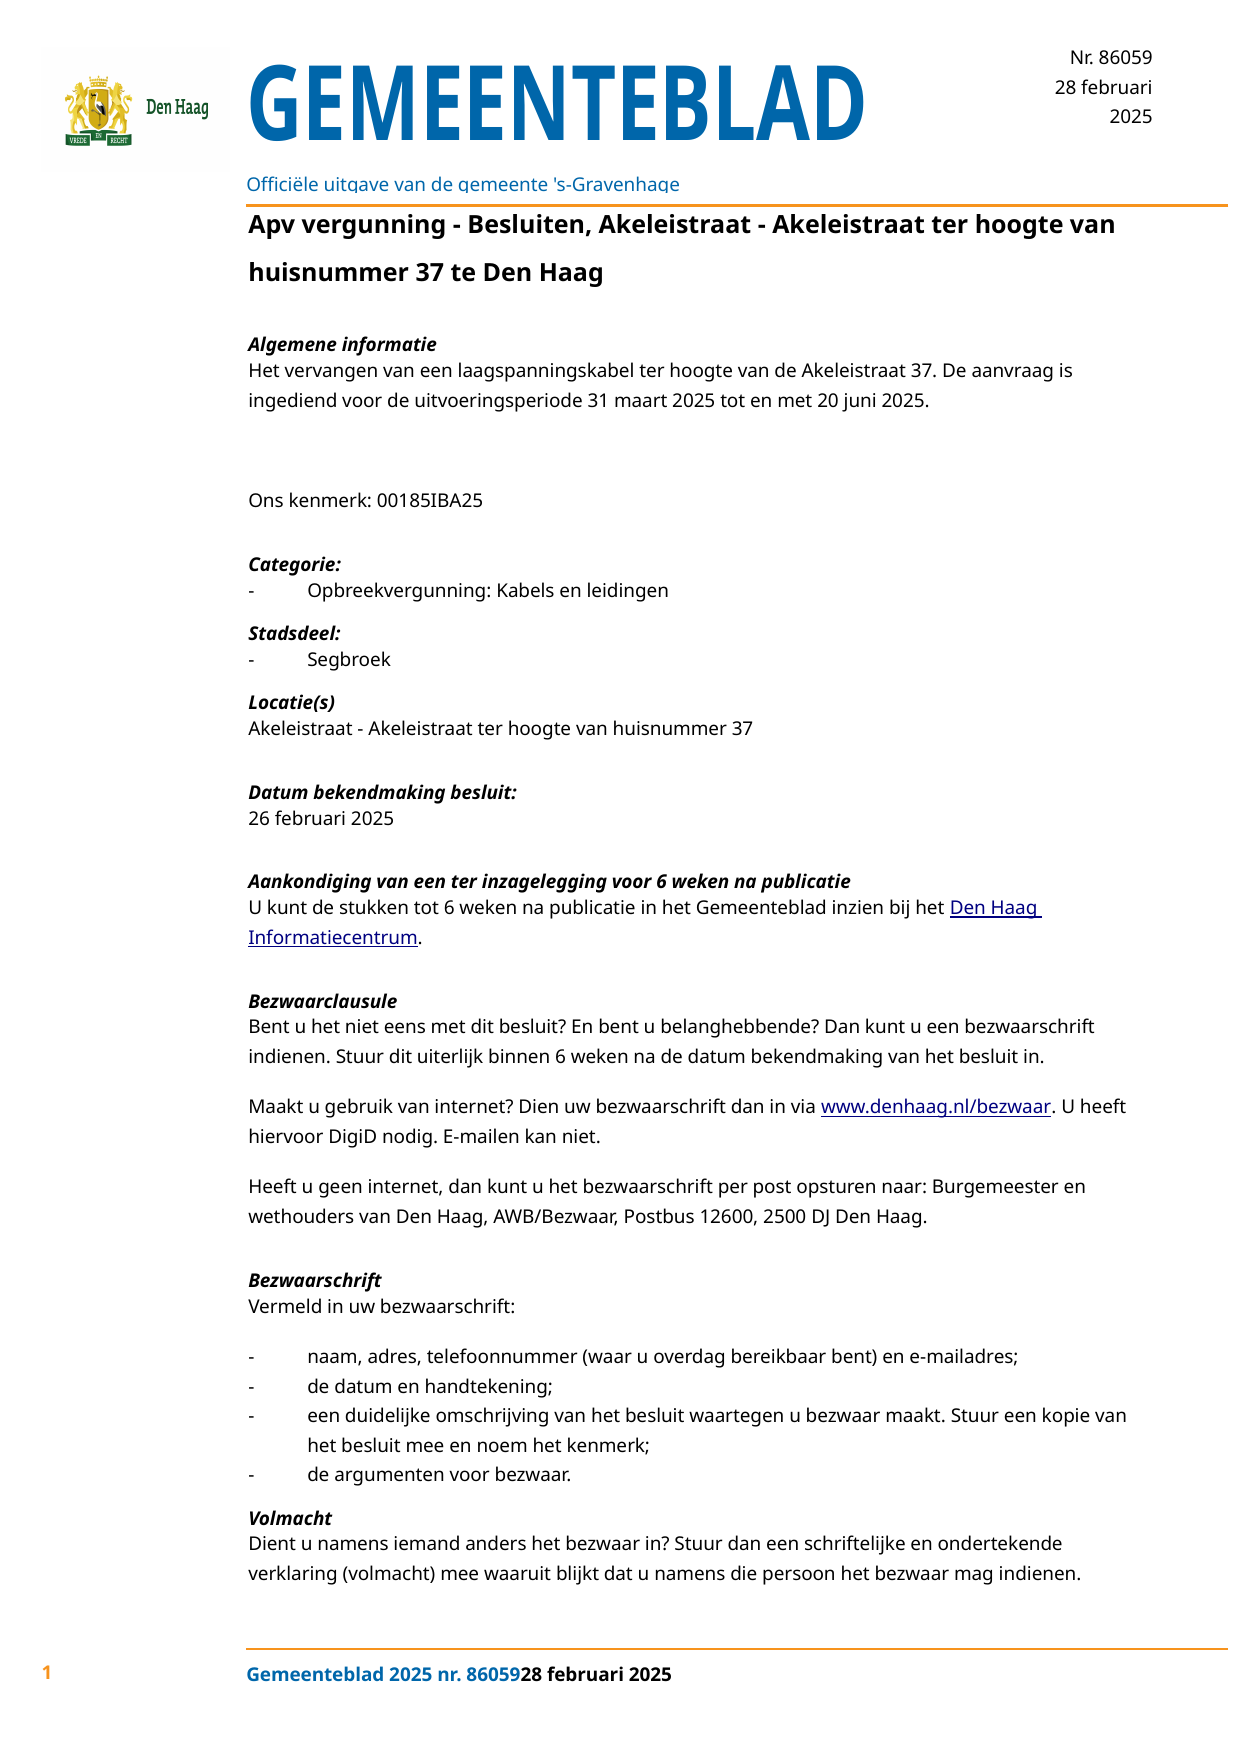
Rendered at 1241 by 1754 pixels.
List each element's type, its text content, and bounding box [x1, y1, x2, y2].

text Dient u namens iemand anders het bezwaar in? Stuur dan een schriftelijke en ondertekende verklaring (volmacht) mee waaruit blijkt dat u namens die persoon het bezwaar mag indienen. [248, 1531, 1152, 1586]
text Maakt u gebruik van internet? Dien uw bezwaarschrift dan in via www.denhaag.nl/bezwaar. U heeft hiervoor DigiD nodig. E-mailen kan niet. [248, 1094, 1152, 1149]
text Bezwaarclausule [248, 988, 1152, 1014]
text Apv vergunning - Besluiten, Akeleistraat - Akeleistraat ter hoogte van huisnummer 37 te Den Haag [248, 207, 1152, 288]
text Stadsdeel: [248, 620, 1152, 646]
text Algemene informatie [248, 331, 1152, 357]
text Akeleistraat - Akeleistraat ter hoogte van huisnummer 37 [248, 715, 1152, 741]
text Volmacht [248, 1505, 1152, 1531]
text Aankondiging van een ter inzagelegging voor 6 weken na publicatie [248, 869, 1152, 894]
text Ons kenmerk: 00185IBA25 [248, 488, 1152, 513]
text U kunt de stukken tot 6 weken na publicatie in het Gemeenteblad inzien bij het Den Haag Informatiecentrum. [248, 894, 1152, 950]
text Het vervangen van een laagspanningskabel ter hoogte van de Akeleistraat 37. De aanvraag is ingediend voor de uitvoeringsperiode 31 maart 2025 tot en met 20 juni 2025. [248, 357, 1152, 412]
text 26 februari 2025 [248, 805, 1152, 830]
list Segbroek [248, 646, 1152, 672]
list de argumenten voor bezwaar. [248, 1462, 1152, 1487]
text Datum bekendmaking besluit: [248, 779, 1152, 805]
text Heeft u geen internet, dan kunt u het bezwaarschrift per post opsturen naar: Burgemeester en wethouders van Den Haag, AWB/Bezwaar, Postbus 12600, 2500 DJ Den Haag. [248, 1174, 1152, 1229]
list Opbreekvergunning: Kabels en leidingen [248, 577, 1152, 603]
text Vermeld in uw bezwaarschrift: [248, 1293, 1152, 1319]
text Bent u het niet eens met dit besluit? En bent u belanghebbende? Dan kunt u een bezwaarschrift indienen. Stuur dit uiterlijk binnen 6 weken na de datum bekendmaking van het besluit in. [248, 1014, 1152, 1069]
list een duidelijke omschrijving van het besluit waartegen u bezwaar maakt. Stuur een kopie van het besluit mee en noem het kenmerk; [248, 1402, 1152, 1458]
text Categorie: [248, 552, 1152, 577]
list de datum en handtekening; [248, 1373, 1152, 1399]
text Bezwaarschrift [248, 1267, 1152, 1293]
text Locatie(s) [248, 689, 1152, 715]
picture [41, 47, 231, 172]
list naam, adres, telefoonnummer (waar u overdag bereikbaar bent) en e-mailadres; [248, 1343, 1152, 1369]
